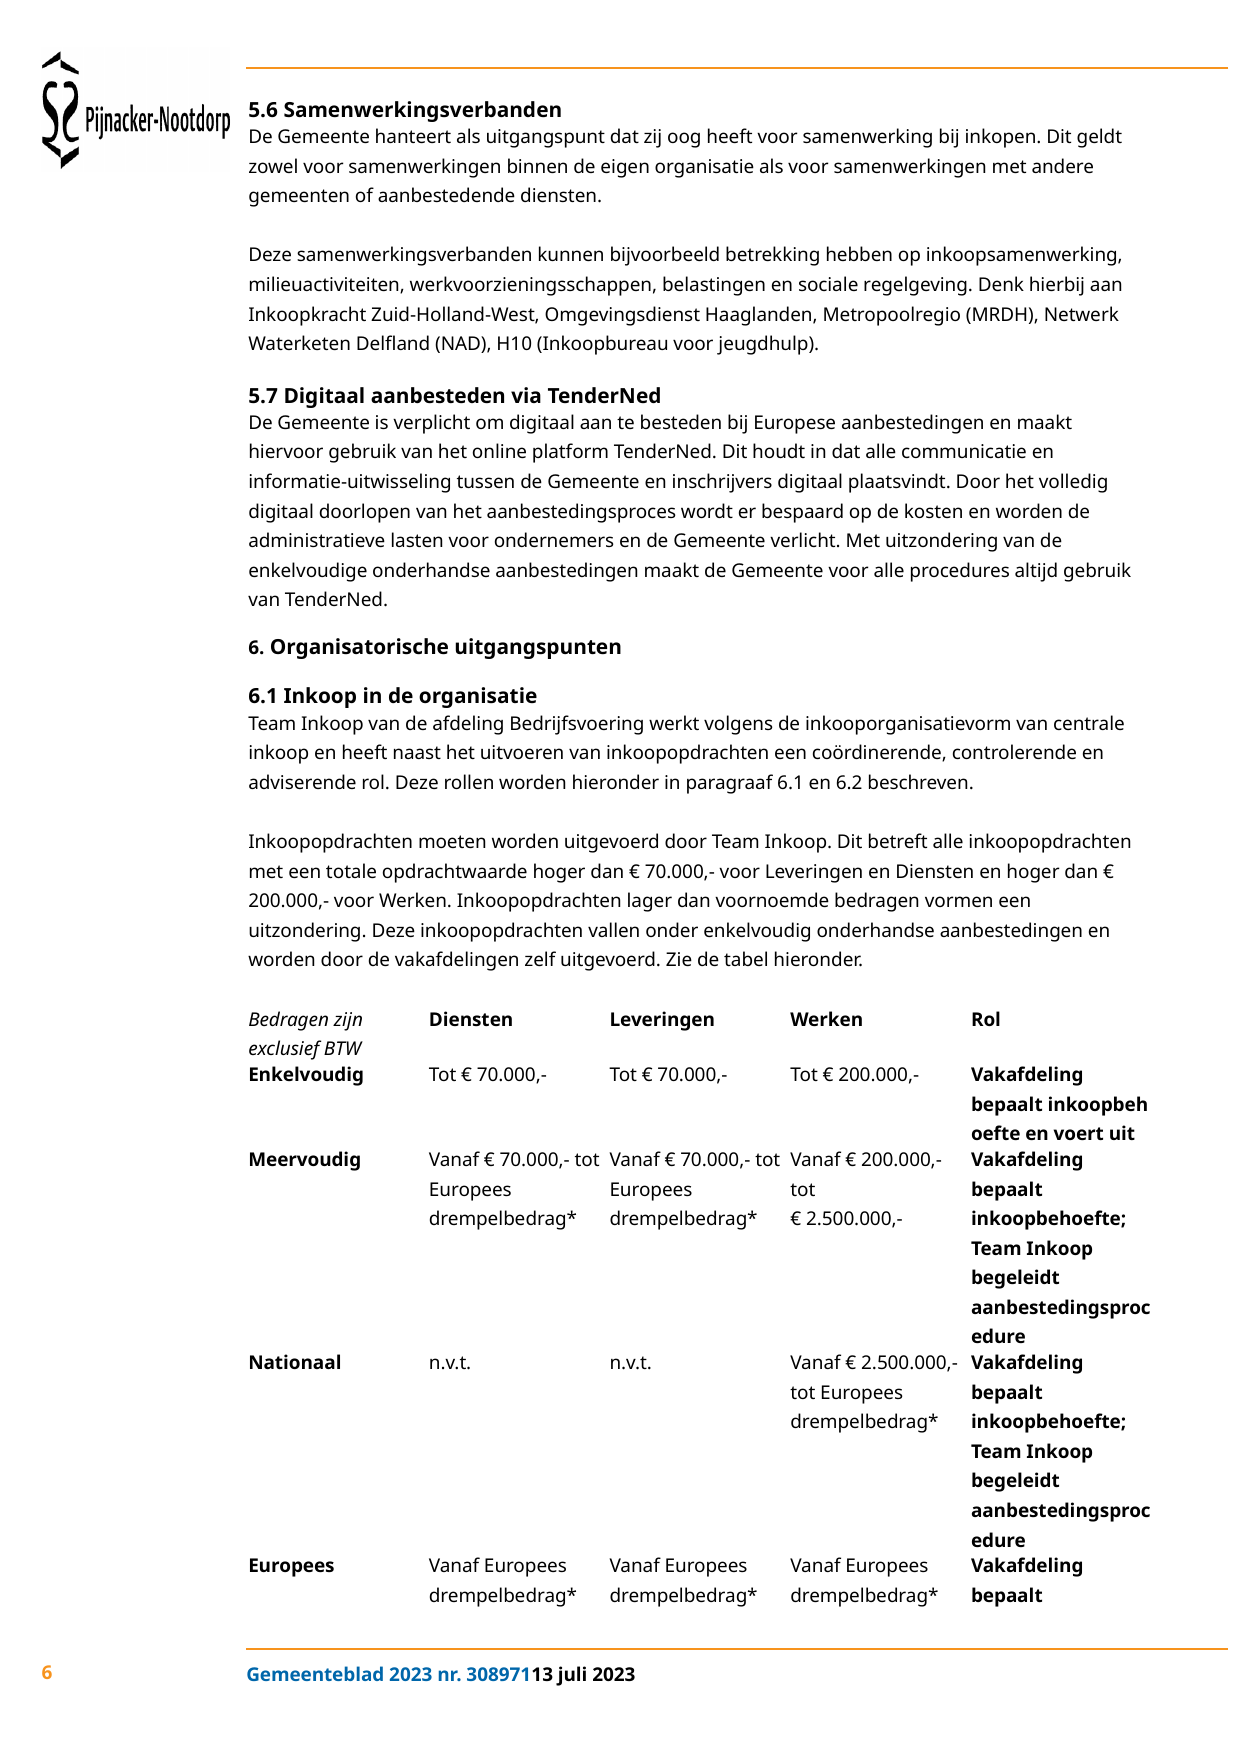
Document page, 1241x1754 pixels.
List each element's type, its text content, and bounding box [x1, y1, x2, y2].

table_cell Europees [248, 1553, 429, 1608]
table_cell Enkelvoudig [248, 1061, 429, 1146]
table_cell Vakafdeling bepaalt [971, 1553, 1152, 1608]
table_header Leveringen [609, 1006, 790, 1061]
table_cell Tot € 70.000,- [429, 1061, 609, 1146]
table_cell Vanaf Europees drempelbedrag* [790, 1553, 971, 1608]
table_cell Vakafdeling bepaalt inkoopbehoefte; Team Inkoop begeleidt aanbestedingsprocedure [971, 1349, 1152, 1553]
table_cell Vanaf € 70.000,- tot Europees drempelbedrag* [609, 1146, 790, 1349]
text De Gemeente is verplicht om digitaal aan te besteden bij Europese aanbestedingen en maakt hiervoor gebruik van het online platform TenderNed. Dit houdt in dat alle communicatie en informatie-uitwisseling tussen de Gemeente en inschrijvers digitaal plaatsvindt. Door het volledig digitaal doorlopen van het aanbestedingsproces wordt er bespaard op de kosten en worden de administratieve lasten voor ondernemers en de Gemeente verlicht. Met uitzondering van de enkelvoudige onderhandse aanbestedingen maakt de Gemeente voor alle procedures altijd gebruik van TenderNed. [248, 409, 1152, 612]
text De Gemeente hanteert als uitgangspunt dat zij oog heeft voor samenwerking bij inkopen. Dit geldt zowel voor samenwerkingen binnen de eigen organisatie als voor samenwerkingen met andere gemeenten of aanbestedende diensten. [248, 123, 1152, 208]
table_header Werken [790, 1006, 971, 1061]
table_header Bedragen zijn exclusief BTW [248, 1006, 429, 1061]
table_cell Vanaf € 200.000,- tot € 2.500.000,- [790, 1146, 971, 1349]
text 6.1 Inkoop in de organisatie [248, 682, 1152, 710]
text 5.7 Digitaal aanbesteden via TenderNed [248, 381, 1152, 409]
table_cell n.v.t. [609, 1349, 790, 1553]
table_cell Meervoudig [248, 1146, 429, 1349]
text 5.6 Samenwerkingsverbanden [248, 95, 1152, 123]
text Deze samenwerkingsverbanden kunnen bijvoorbeeld betrekking hebben op inkoopsamenwerking, milieuactiviteiten, werkvoorzieningsschappen, belastingen en sociale regelgeving. Denk hierbij aan Inkoopkracht Zuid-Holland-West, Omgevingsdienst Haaglanden, Metropoolregio (MRDH), Netwerk Waterketen Delfland (NAD), H10 (Inkoopbureau voor jeugdhulp). [248, 242, 1152, 356]
table_cell Vanaf € 70.000,- tot Europees drempelbedrag* [429, 1146, 609, 1349]
table_cell Vakafdeling bepaalt inkoopbehoefte; Team Inkoop begeleidt aanbestedingsprocedure [971, 1146, 1152, 1349]
picture [41, 47, 231, 172]
table_header Rol [971, 1006, 1152, 1061]
table_header Diensten [429, 1006, 609, 1061]
table_cell Vakafdeling bepaalt inkoopbehoefte en voert uit [971, 1061, 1152, 1146]
table_cell Tot € 70.000,- [609, 1061, 790, 1146]
table_cell Vanaf € 2.500.000,- tot Europees drempelbedrag* [790, 1349, 971, 1553]
text Team Inkoop van de afdeling Bedrijfsvoering werkt volgens de inkooporganisatievorm van centrale inkoop en heeft naast het uitvoeren van inkoopopdrachten een coördinerende, controlerende en adviserende rol. Deze rollen worden hieronder in paragraaf 6.1 en 6.2 beschreven. [248, 710, 1152, 795]
table_cell Vanaf Europees drempelbedrag* [429, 1553, 609, 1608]
table_cell n.v.t. [429, 1349, 609, 1553]
table_cell Tot € 200.000,- [790, 1061, 971, 1146]
table_cell Nationaal [248, 1349, 429, 1553]
text 6. Organisatorische uitgangspunten [248, 632, 1152, 661]
text Inkoopopdrachten moeten worden uitgevoerd door Team Inkoop. Dit betreft alle inkoopopdrachten met een totale opdrachtwaarde hoger dan € 70.000,- voor Leveringen en Diensten en hoger dan € 200.000,- voor Werken. Inkoopopdrachten lager dan voornoemde bedragen vormen een uitzondering. Deze inkoopopdrachten vallen onder enkelvoudig onderhandse aanbestedingen en worden door de vakafdelingen zelf uitgevoerd. Zie de tabel hieronder. [248, 828, 1152, 972]
table_cell Vanaf Europees drempelbedrag* [609, 1553, 790, 1608]
